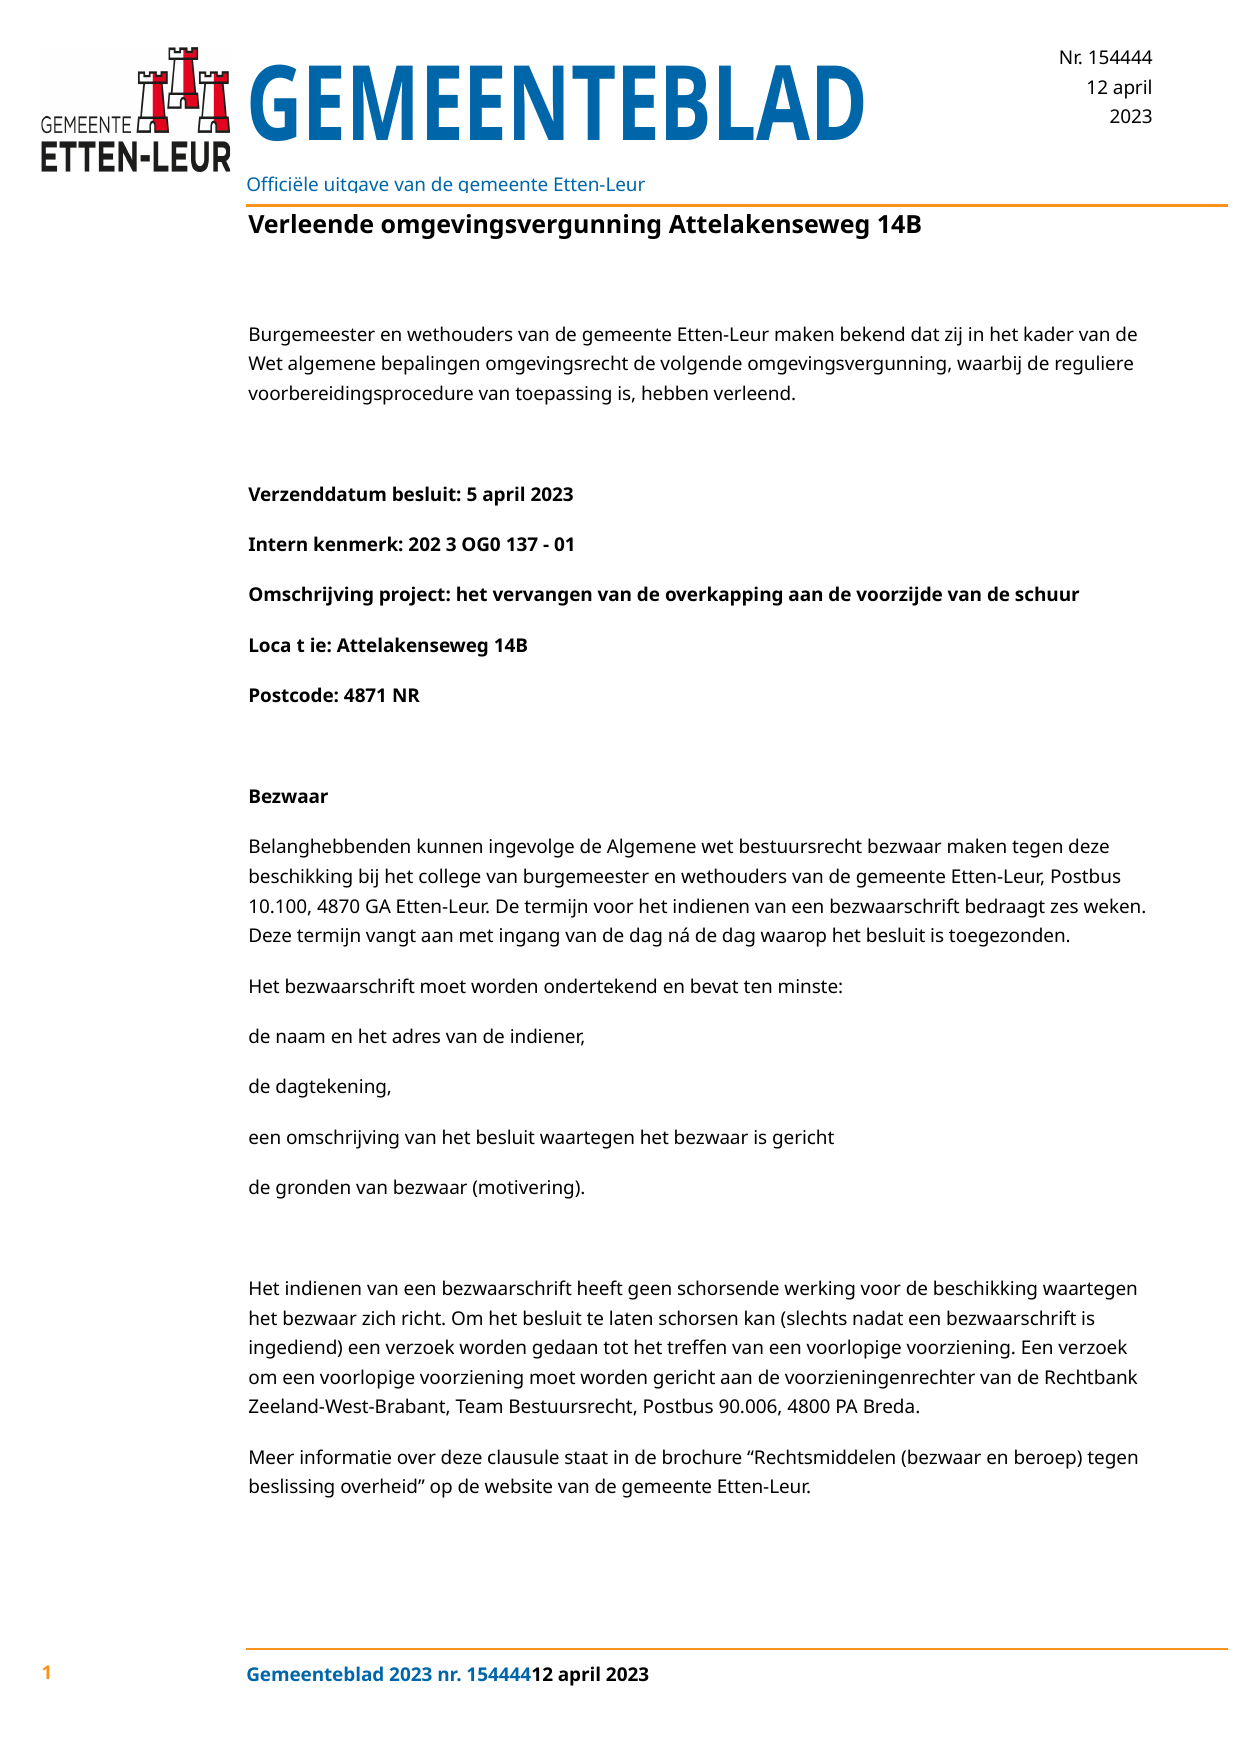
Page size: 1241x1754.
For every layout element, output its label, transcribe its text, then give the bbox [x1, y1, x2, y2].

text Verzenddatum besluit: 5 april 2023 [248, 481, 1152, 506]
text Bezwaar [248, 783, 1152, 809]
text de gronden van bezwaar (motivering). [248, 1174, 1152, 1200]
text Omschrijving project: het vervangen van de overkapping aan de voorzijde van de schuur [248, 582, 1152, 607]
text Intern kenmerk: 202 3 OG0 137 - 01 [248, 531, 1152, 557]
text Meer informatie over deze clausule staat in de brochure “Rechtsmiddelen (bezwaar en beroep) tegen beslissing overheid” op de website van de gemeente Etten-Leur. [248, 1444, 1152, 1499]
text Loca t ie: Attelakenseweg 14B [248, 632, 1152, 658]
text Het bezwaarschrift moet worden ondertekend en bevat ten minste: [248, 973, 1152, 998]
text Belanghebbenden kunnen ingevolge de Algemene wet bestuursrecht bezwaar maken tegen deze beschikking bij het college van burgemeester en wethouders van de gemeente Etten-Leur, Postbus 10.100, 4870 GA Etten-Leur. De termijn voor het indienen van een bezwaarschrift bedraagt zes weken. Deze termijn vangt aan met ingang van de dag ná de dag waarop het besluit is toegezonden. [248, 834, 1152, 948]
text Burgemeester en wethouders van de gemeente Etten-Leur maken bekend dat zij in het kader van de Wet algemene bepalingen omgevingsrecht de volgende omgevingsvergunning, waarbij de reguliere voorbereidingsprocedure van toepassing is, hebben verleend. [248, 321, 1152, 406]
picture [41, 47, 231, 172]
text Postcode: 4871 NR [248, 682, 1152, 708]
text de naam en het adres van de indiener, [248, 1023, 1152, 1049]
text de dagtekening, [248, 1074, 1152, 1099]
text Het indienen van een bezwaarschrift heeft geen schorsende werking voor de beschikking waartegen het bezwaar zich richt. Om het besluit te laten schorsen kan (slechts nadat een bezwaarschrift is ingediend) een verzoek worden gedaan tot het treffen van een voorlopige voorziening. Een verzoek om een voorlopige voorziening moet worden gericht aan de voorzieningenrechter van de Rechtbank Zeeland-West-Brabant, Team Bestuursrecht, Postbus 90.006, 4800 PA Breda. [248, 1275, 1152, 1419]
text Verleende omgevingsvergunning Attelakenseweg 14B [248, 207, 1152, 241]
text een omschrijving van het besluit waartegen het bezwaar is gericht [248, 1124, 1152, 1150]
